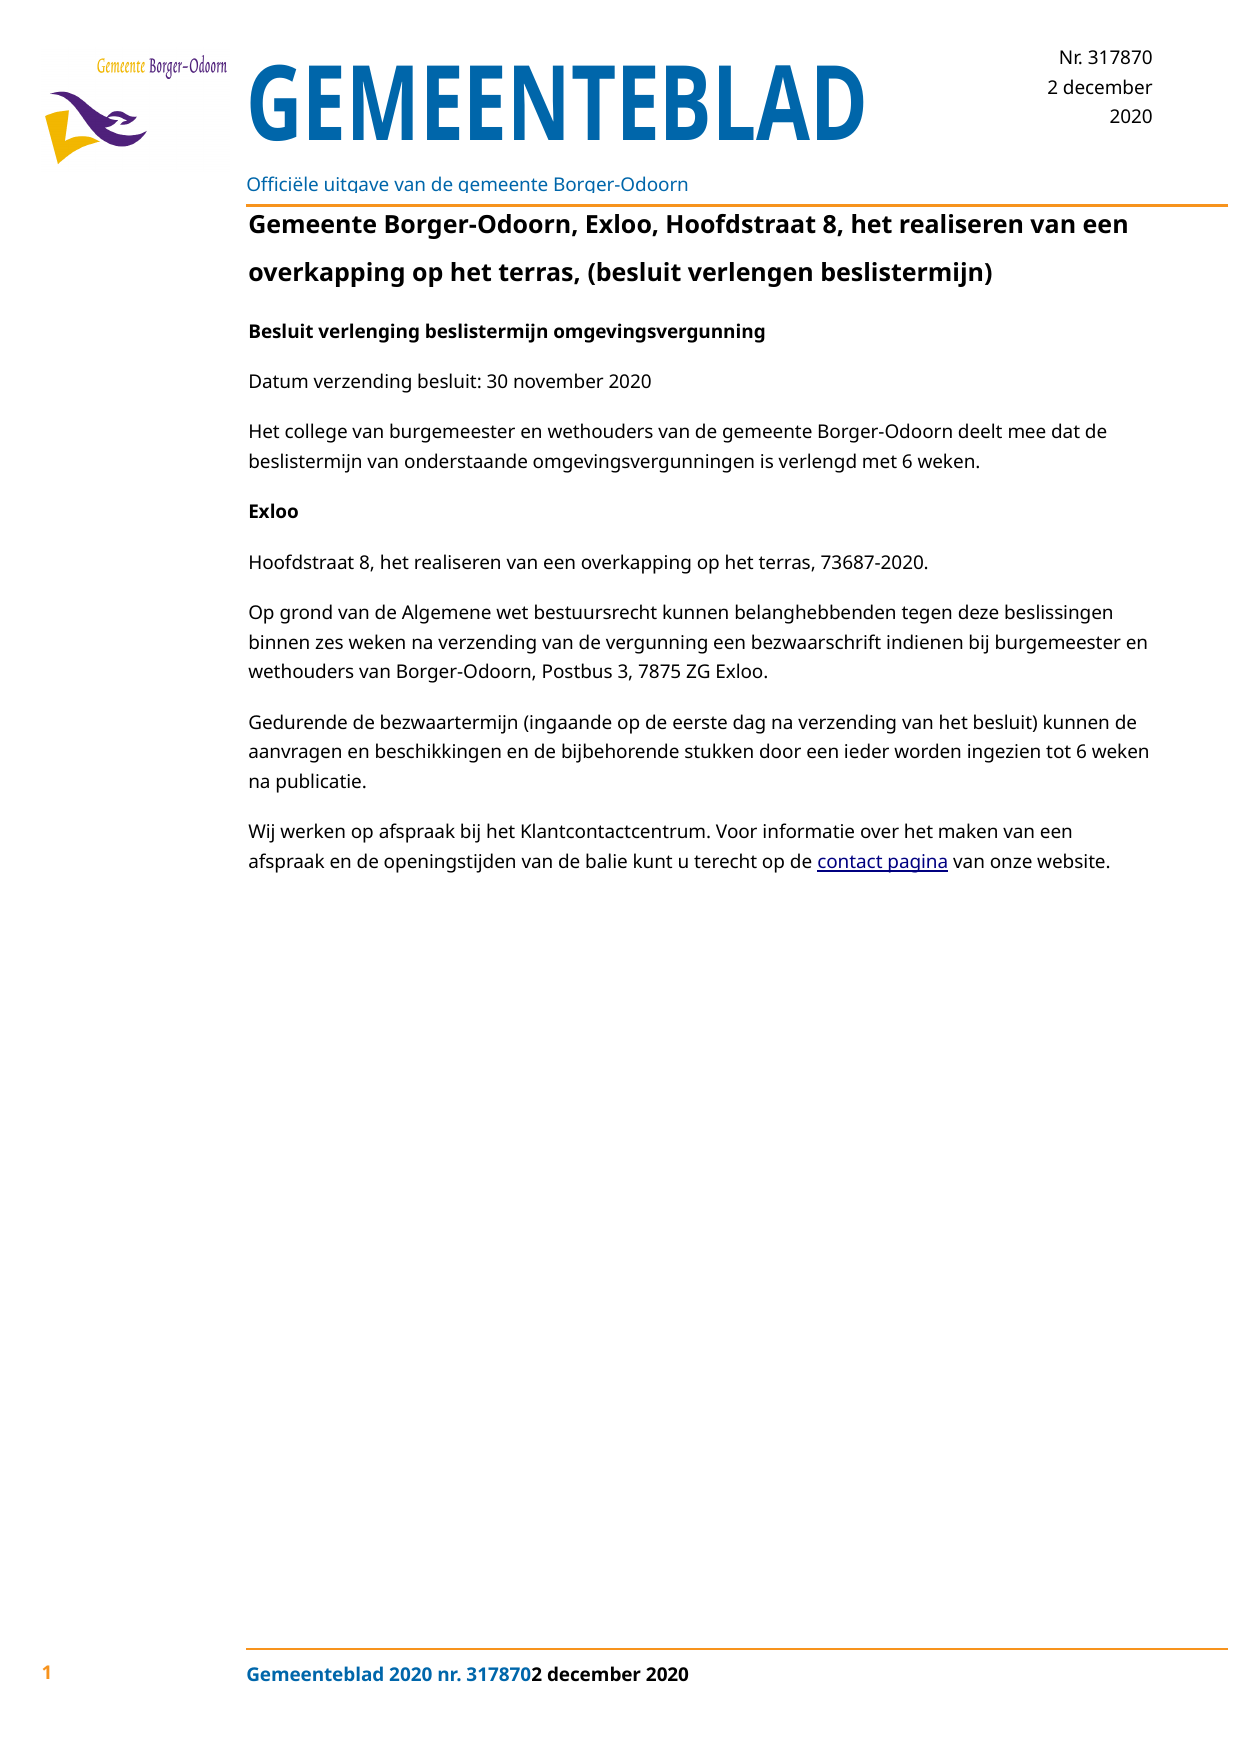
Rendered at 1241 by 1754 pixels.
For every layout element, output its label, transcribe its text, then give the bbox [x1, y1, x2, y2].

text Wij werken op afspraak bij het Klantcontactcentrum. Voor informatie over het maken van een afspraak en de openingstijden van de balie kunt u terecht op de contact pagina van onze website. [248, 819, 1152, 874]
picture [41, 47, 231, 172]
text Datum verzending besluit: 30 november 2020 [248, 368, 1152, 394]
text Op grond van de Algemene wet bestuursrecht kunnen belanghebbenden tegen deze beslissingen binnen zes weken na verzending van de vergunning een bezwaarschrift indienen bij burgemeester en wethouders van Borger-Odoorn, Postbus 3, 7875 ZG Exloo. [248, 599, 1152, 684]
text Gedurende de bezwaartermijn (ingaande op de eerste dag na verzending van het besluit) kunnen de aanvragen en beschikkingen en de bijbehorende stukken door een ieder worden ingezien tot 6 weken na publicatie. [248, 709, 1152, 794]
text Exloo [248, 499, 1152, 524]
text Gemeente Borger-Odoorn, Exloo, Hoofdstraat 8, het realiseren van een overkapping op het terras, (besluit verlengen beslistermijn) [248, 207, 1152, 288]
text Hoofdstraat 8, het realiseren van een overkapping op het terras, 73687-2020. [248, 549, 1152, 575]
text Het college van burgemeester en wethouders van de gemeente Borger-Odoorn deelt mee dat de beslistermijn van onderstaande omgevingsvergunningen is verlengd met 6 weken. [248, 419, 1152, 474]
text Besluit verlenging beslistermijn omgevingsvergunning [248, 318, 1152, 344]
